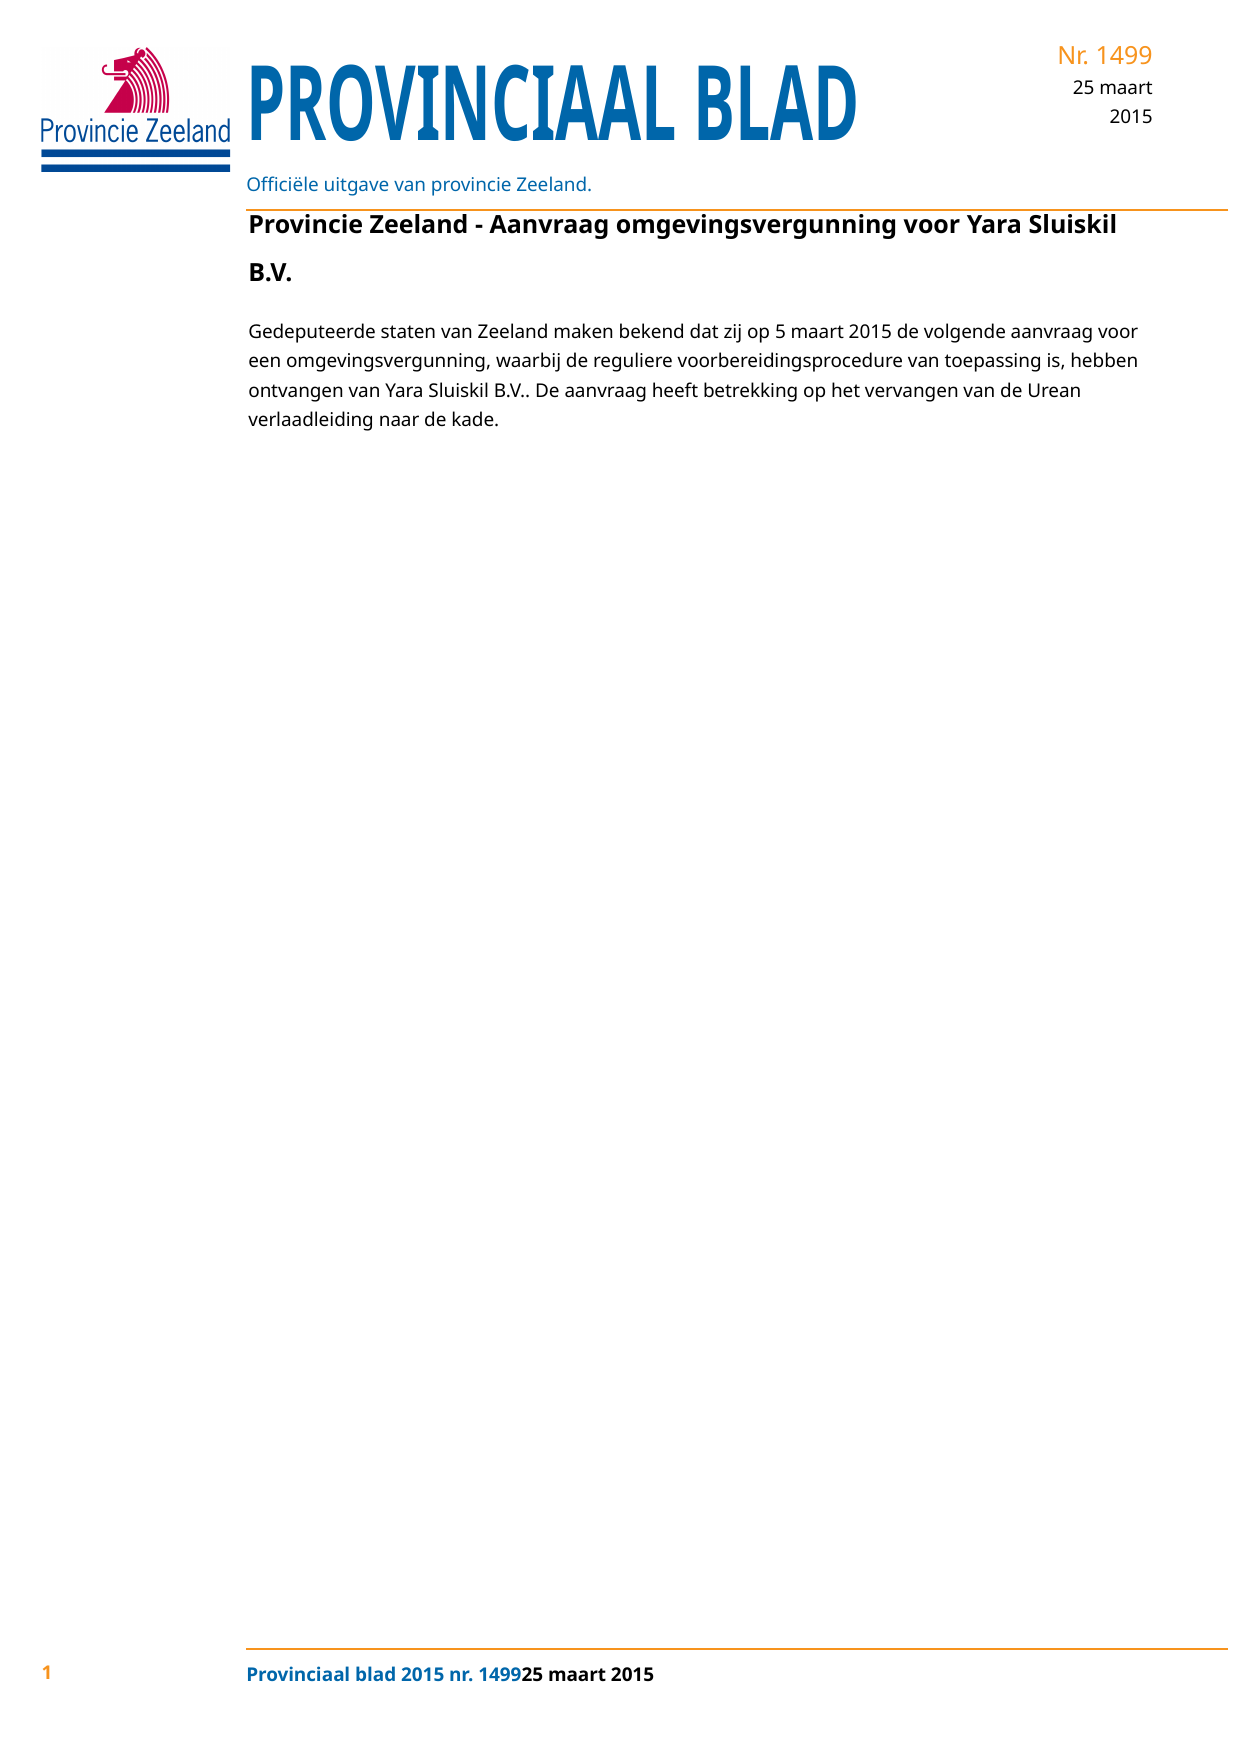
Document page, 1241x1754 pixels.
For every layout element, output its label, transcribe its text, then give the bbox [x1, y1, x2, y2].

text Gedeputeerde staten van Zeeland maken bekend dat zij op 5 maart 2015 de volgende aanvraag voor een omgevingsvergunning, waarbij de reguliere voorbereidingsprocedure van toepassing is, hebben ontvangen van Yara Sluiskil B.V.. De aanvraag heeft betrekking op het vervangen van de Urean verlaadleiding naar de kade. [248, 318, 1152, 432]
picture [41, 47, 231, 172]
text Provincie Zeeland - Aanvraag omgevingsvergunning voor Yara Sluiskil B.V. [248, 211, 1152, 288]
